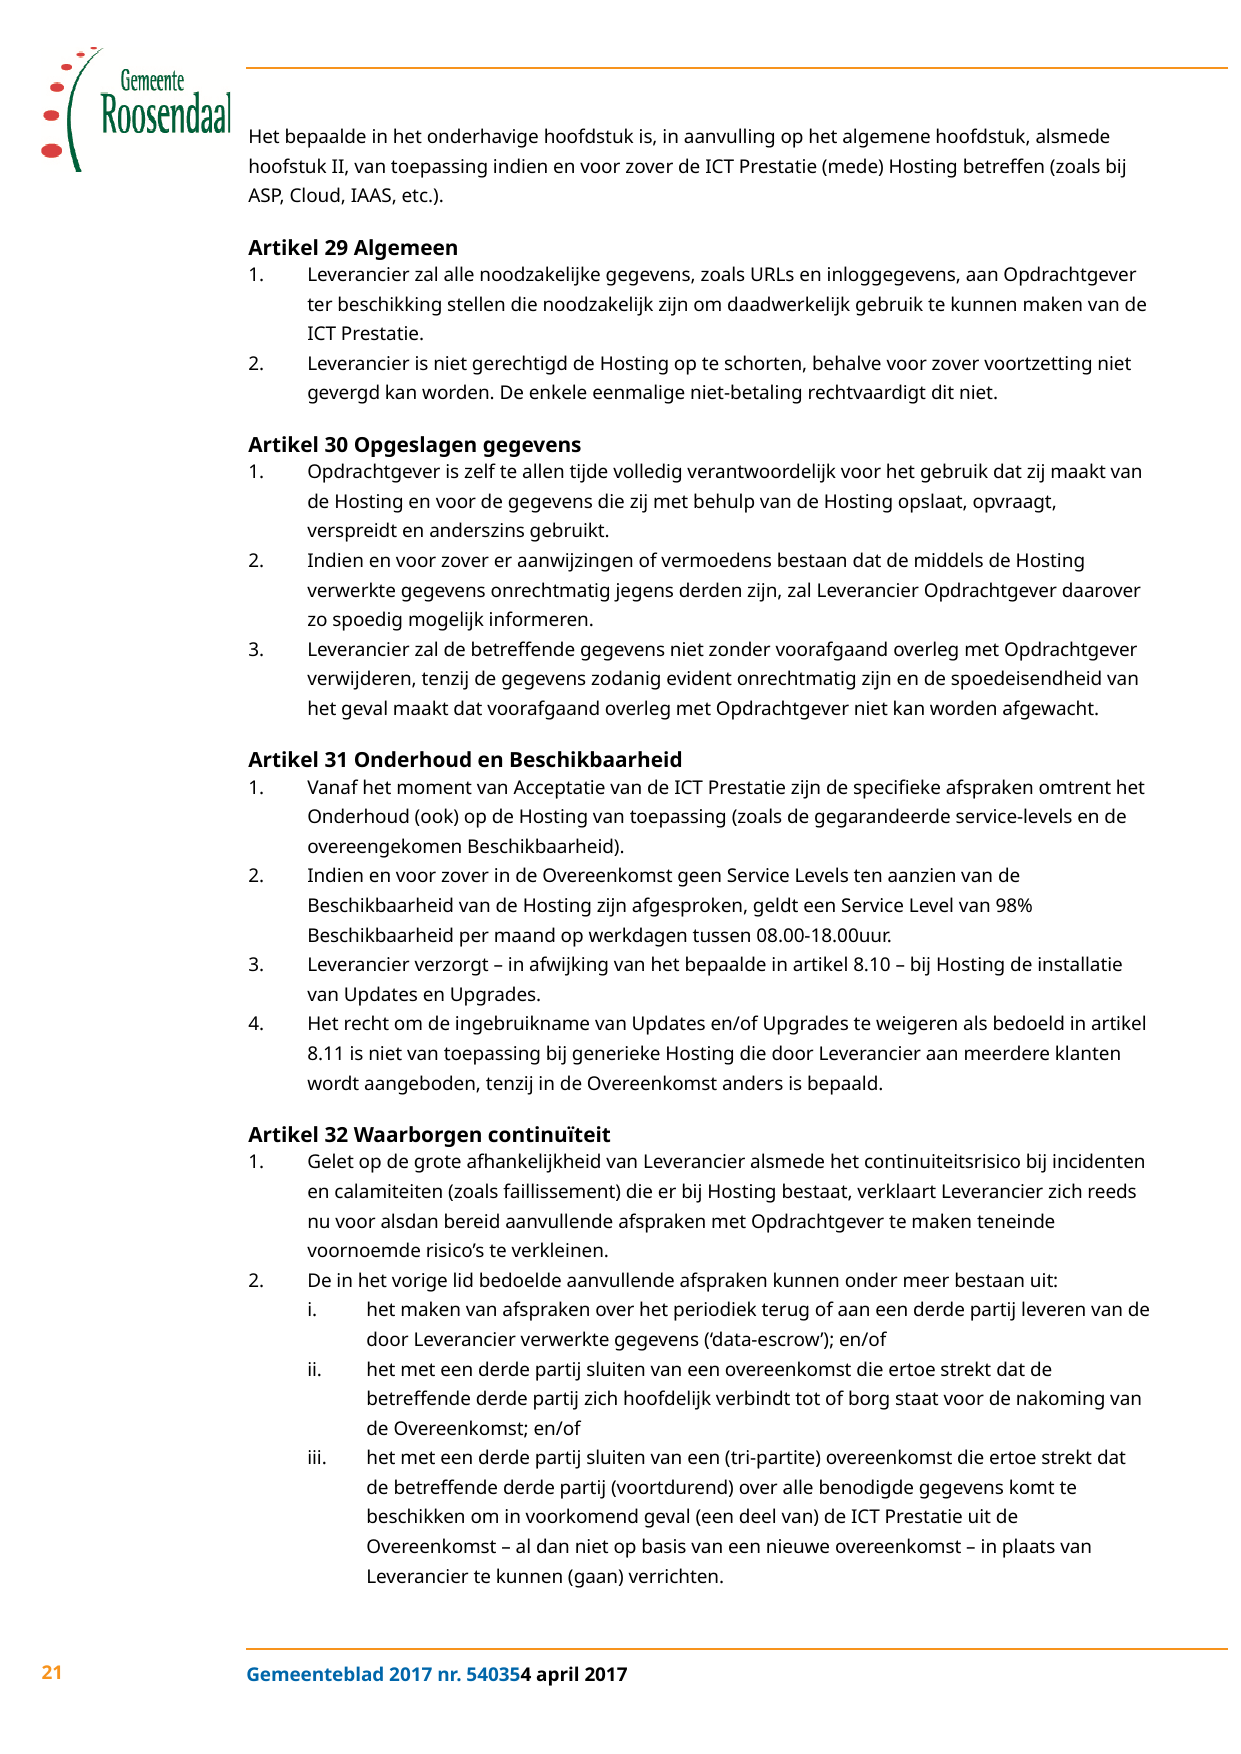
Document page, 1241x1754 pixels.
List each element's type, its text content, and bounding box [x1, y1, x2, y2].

text Artikel 32 Waarborgen continuïteit [248, 1120, 1152, 1149]
text Artikel 30 Opgeslagen gegevens [248, 430, 1152, 458]
list Indien en voor zover in de Overeenkomst geen Service Levels ten aanzien van de Beschikbaarheid van de Hosting zijn afgesproken, geldt een Service Level van 98% Beschikbaarheid per maand op werkdagen tussen 08.00-18.00uur. [248, 863, 1152, 948]
list het met een derde partij sluiten van een overeenkomst die ertoe strekt dat de betreffende derde partij zich hoofdelijk verbindt tot of borg staat voor de nakoming van de Overeenkomst; en/of [307, 1356, 1152, 1441]
list Leverancier verzorgt – in afwijking van het bepaalde in artikel 8.10 – bij Hosting de installatie van Updates en Upgrades. [248, 951, 1152, 1007]
list De in het vorige lid bedoelde aanvullende afspraken kunnen onder meer bestaan uit: [248, 1267, 1152, 1293]
list Leverancier zal alle noodzakelijke gegevens, zoals URLs en inloggegevens, aan Opdrachtgever ter beschikking stellen die noodzakelijk zijn om daadwerkelijk gebruik te kunnen maken van de ICT Prestatie. [248, 261, 1152, 346]
list Opdrachtgever is zelf te allen tijde volledig verantwoordelijk voor het gebruik dat zij maakt van de Hosting en voor de gegevens die zij met behulp van de Hosting opslaat, opvraagt, verspreidt en anderszins gebruikt. [248, 458, 1152, 543]
list het met een derde partij sluiten van een (tri-partite) overeenkomst die ertoe strekt dat de betreffende derde partij (voortdurend) over alle benodigde gegevens komt te beschikken om in voorkomend geval (een deel van) de ICT Prestatie uit de Overeenkomst – al dan niet op basis van een nieuwe overeenkomst – in plaats van Leverancier te kunnen (gaan) verrichten. [307, 1444, 1152, 1588]
list Vanaf het moment van Acceptatie van de ICT Prestatie zijn de specifieke afspraken omtrent het Onderhoud (ook) op de Hosting van toepassing (zoals de gegarandeerde service-levels en de overeengekomen Beschikbaarheid). [248, 774, 1152, 859]
text Artikel 29 Algemeen [248, 233, 1152, 261]
text Artikel 31 Onderhoud en Beschikbaarheid [248, 746, 1152, 774]
list Indien en voor zover er aanwijzingen of vermoedens bestaan dat de middels de Hosting verwerkte gegevens onrechtmatig jegens derden zijn, zal Leverancier Opdrachtgever daarover zo spoedig mogelijk informeren. [248, 547, 1152, 632]
picture [41, 47, 231, 172]
list Het recht om de ingebruikname van Updates en/of Upgrades te weigeren als bedoeld in artikel 8.11 is niet van toepassing bij generieke Hosting die door Leverancier aan meerdere klanten wordt aangeboden, tenzij in de Overeenkomst anders is bepaald. [248, 1011, 1152, 1096]
text Het bepaalde in het onderhavige hoofdstuk is, in aanvulling op het algemene hoofdstuk, alsmede hoofstuk II, van toepassing indien en voor zover de ICT Prestatie (mede) Hosting betreffen (zoals bij ASP, Cloud, IAAS, etc.). [248, 123, 1152, 208]
list Leverancier is niet gerechtigd de Hosting op te schorten, behalve voor zover voortzetting niet gevergd kan worden. De enkele eenmalige niet-betaling rechtvaardigt dit niet. [248, 350, 1152, 405]
list Leverancier zal de betreffende gegevens niet zonder voorafgaand overleg met Opdrachtgever verwijderen, tenzij de gegevens zodanig evident onrechtmatig zijn en de spoedeisendheid van het geval maakt dat voorafgaand overleg met Opdrachtgever niet kan worden afgewacht. [248, 636, 1152, 721]
list Gelet op de grote afhankelijkheid van Leverancier alsmede het continuiteitsrisico bij incidenten en calamiteiten (zoals faillissement) die er bij Hosting bestaat, verklaart Leverancier zich reeds nu voor alsdan bereid aanvullende afspraken met Opdrachtgever te maken teneinde voornoemde risico’s te verkleinen. [248, 1149, 1152, 1263]
list het maken van afspraken over het periodiek terug of aan een derde partij leveren van de door Leverancier verwerkte gegevens (‘data-escrow’); en/of [307, 1297, 1152, 1352]
